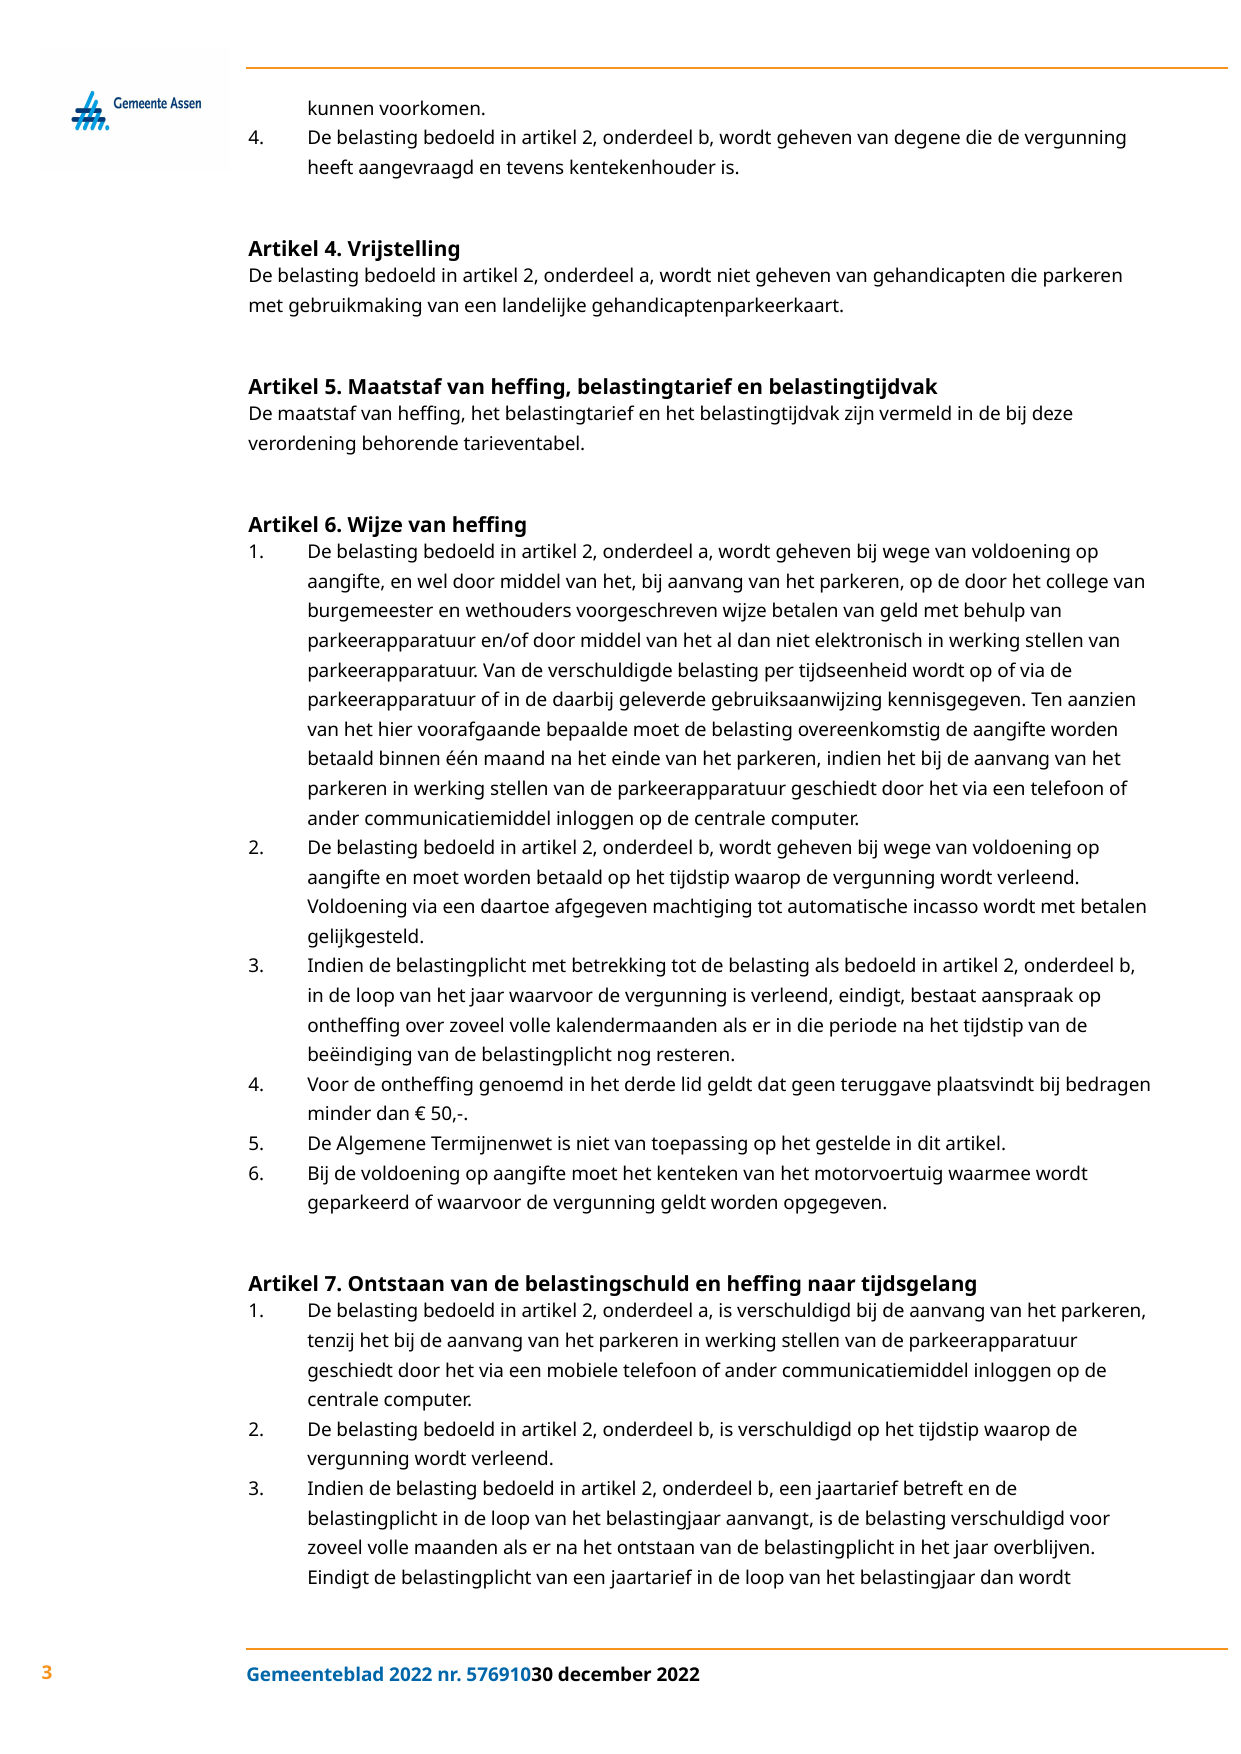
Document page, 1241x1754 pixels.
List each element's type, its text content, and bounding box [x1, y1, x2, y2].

list Indien de belastingplicht met betrekking tot de belasting als bedoeld in artikel 2, onderdeel b, in de loop van het jaar waarvoor de vergunning is verleend, eindigt, bestaat aanspraak op ontheffing over zoveel volle kalendermaanden als er in die periode na het tijdstip van de beëindiging van de belastingplicht nog resteren. [248, 953, 1152, 1067]
list Bij de voldoening op aangifte moet het kenteken van het motorvoertuig waarmee wordt geparkeerd of waarvoor de vergunning geldt worden opgegeven. [248, 1160, 1152, 1215]
text Artikel 5. Maatstaf van heffing, belastingtarief en belastingtijdvak [248, 372, 1152, 400]
picture [41, 47, 231, 172]
list De belasting bedoeld in artikel 2, onderdeel b, is verschuldigd op het tijdstip waarop de vergunning wordt verleend. [248, 1416, 1152, 1471]
text De maatstaf van heffing, het belastingtarief en het belastingtijdvak zijn vermeld in de bij deze verordening behorende tarieventabel. [248, 400, 1152, 456]
list De belasting bedoeld in artikel 2, onderdeel a, is verschuldigd bij de aanvang van het parkeren, tenzij het bij de aanvang van het parkeren in werking stellen van de parkeerapparatuur geschiedt door het via een mobiele telefoon of ander communicatiemiddel inloggen op de centrale computer. [248, 1298, 1152, 1412]
list Voor de ontheffing genoemd in het derde lid geldt dat geen teruggave plaatsvindt bij bedragen minder dan € 50,-. [248, 1071, 1152, 1126]
text Artikel 7. Ontstaan van de belastingschuld en heffing naar tijdsgelang [248, 1269, 1152, 1298]
list De Algemene Termijnenwet is niet van toepassing op het gestelde in dit artikel. [248, 1130, 1152, 1156]
list De belasting bedoeld in artikel 2, onderdeel b, wordt geheven van degene die de vergunning heeft aangevraagd en tevens kentekenhouder is. [248, 124, 1152, 180]
text De belasting bedoeld in artikel 2, onderdeel a, wordt niet geheven van gehandicapten die parkeren met gebruikmaking van een landelijke gehandicaptenparkeerkaart. [248, 262, 1152, 318]
text Artikel 4. Vrijstelling [248, 234, 1152, 262]
list De belasting bedoeld in artikel 2, onderdeel b, wordt geheven bij wege van voldoening op aangifte en moet worden betaald op het tijdstip waarop de vergunning wordt verleend. Voldoening via een daartoe afgegeven machtiging tot automatische incasso wordt met betalen gelijkgesteld. [248, 834, 1152, 949]
list kunnen voorkomen. [248, 95, 1152, 121]
list De belasting bedoeld in artikel 2, onderdeel a, wordt geheven bij wege van voldoening op aangifte, en wel door middel van het, bij aanvang van het parkeren, op de door het college van burgemeester en wethouders voorgeschreven wijze betalen van geld met behulp van parkeerapparatuur en/of door middel van het al dan niet elektronisch in werking stellen van parkeerapparatuur. Van de verschuldigde belasting per tijdseenheid wordt op of via de parkeerapparatuur of in de daarbij geleverde gebruiksaanwijzing kennisgegeven. Ten aanzien van het hier voorafgaande bepaalde moet de belasting overeenkomstig de aangifte worden betaald binnen één maand na het einde van het parkeren, indien het bij de aanvang van het parkeren in werking stellen van de parkeerapparatuur geschiedt door het via een telefoon of ander communicatiemiddel inloggen op de centrale computer. [248, 538, 1152, 830]
list Indien de belasting bedoeld in artikel 2, onderdeel b, een jaartarief betreft en de belastingplicht in de loop van het belastingjaar aanvangt, is de belasting verschuldigd voor zoveel volle maanden als er na het ontstaan van de belastingplicht in het jaar overblijven. Eindigt de belastingplicht van een jaartarief in de loop van het belastingjaar dan wordt [248, 1475, 1152, 1590]
text Artikel 6. Wijze van heffing [248, 510, 1152, 538]
